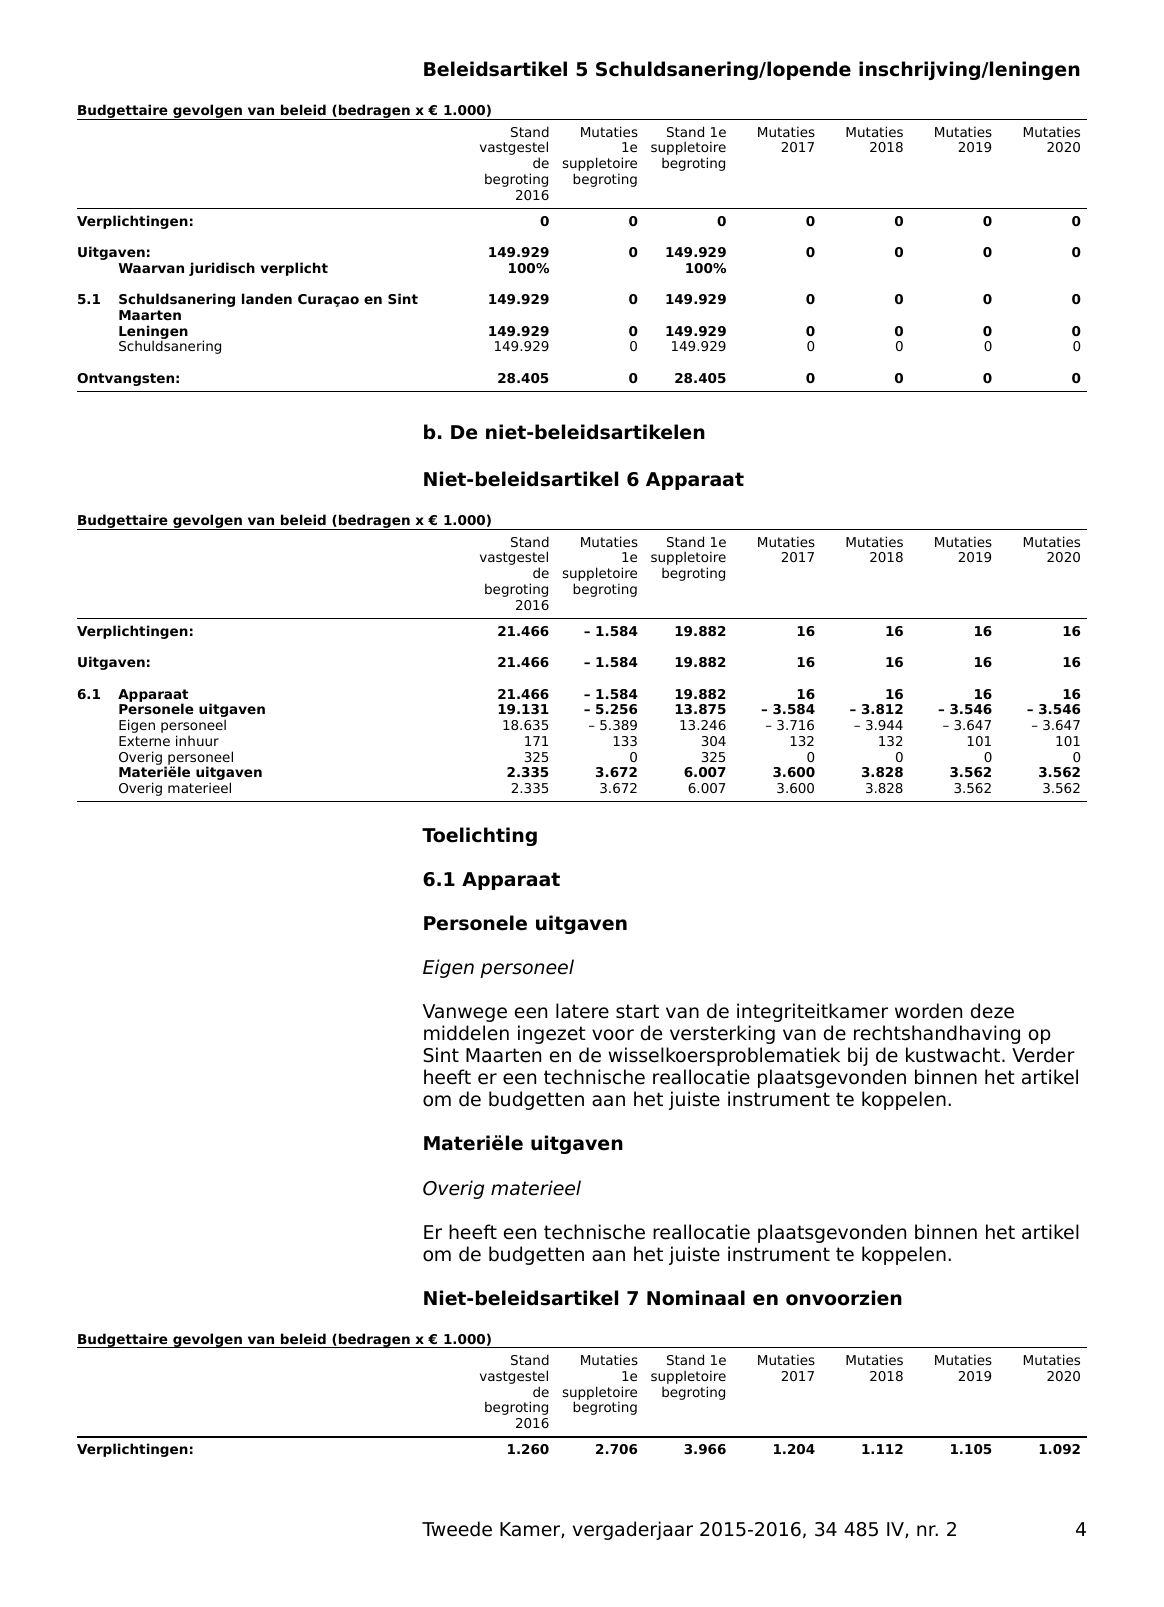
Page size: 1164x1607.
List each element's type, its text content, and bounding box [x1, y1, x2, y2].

table_cell 0 [821, 749, 909, 765]
table_cell [466, 355, 555, 371]
table_cell [112, 355, 466, 371]
table_cell 3.672 [555, 765, 644, 781]
table_cell 16 [732, 655, 821, 671]
table_cell 101 [998, 734, 1087, 749]
table_cell 3.966 [644, 1438, 732, 1458]
table_cell 16 [821, 686, 909, 702]
table_cell Stand 1e suppletoire begroting [644, 1348, 732, 1436]
table_cell [998, 1458, 1087, 1473]
table_cell [466, 276, 555, 292]
table_cell Overig personeel [112, 749, 466, 765]
table_cell Mutaties 1e suppletoire begroting [555, 120, 644, 208]
table_cell 0 [821, 292, 909, 323]
table_cell 6.1 [77, 686, 112, 702]
table_cell 149.929 [644, 324, 732, 339]
table_cell [998, 261, 1087, 276]
table_cell [821, 671, 909, 686]
table_cell [998, 229, 1087, 245]
table_cell 1.092 [998, 1438, 1087, 1458]
table_cell Verplichtingen: [77, 209, 466, 229]
subtitle Niet-beleidsartikel 7 Nominaal en onvoorzien [422, 1288, 1087, 1310]
table_cell [77, 276, 112, 292]
table_cell [821, 1458, 909, 1473]
table_cell – 3.647 [909, 718, 998, 734]
subtitle b. De niet-beleidsartikelen [422, 422, 1087, 444]
subtitle Beleidsartikel 5 Schuldsanering/lopende inschrijving/leningen [422, 59, 1087, 81]
table_cell 21.466 [466, 655, 555, 671]
table_cell 3.828 [821, 781, 909, 801]
table_cell Waarvan juridisch verplicht [112, 261, 466, 276]
table_cell 149.929 [644, 292, 732, 323]
table_cell 16 [732, 686, 821, 702]
table_cell 0 [732, 339, 821, 355]
table_cell 19.882 [644, 686, 732, 702]
table_cell 1.204 [732, 1438, 821, 1458]
table_cell 0 [821, 371, 909, 391]
subtitle Materiële uitgaven [422, 1133, 1087, 1155]
table_cell – 5.256 [555, 702, 644, 718]
table_cell [732, 1458, 821, 1473]
table_cell Mutaties 2020 [998, 530, 1087, 618]
table_cell 0 [909, 292, 998, 323]
table_cell 1.105 [909, 1438, 998, 1458]
table_cell – 3.584 [732, 702, 821, 718]
table_cell [77, 120, 112, 208]
table_cell 149.929 [466, 339, 555, 355]
table_cell 0 [998, 339, 1087, 355]
table_cell 16 [732, 619, 821, 639]
table_header Budgettaire gevolgen van beleid (bedragen x € 1.000) [77, 513, 1087, 529]
table_cell [821, 261, 909, 276]
table_cell Stand 1e suppletoire begroting [644, 120, 732, 208]
table_cell Mutaties 2017 [732, 1348, 821, 1436]
table_cell 0 [732, 371, 821, 391]
table_cell 0 [909, 324, 998, 339]
table_cell 0 [998, 749, 1087, 765]
table_cell Overig materieel [112, 781, 466, 801]
table_cell – 1.584 [555, 686, 644, 702]
table_cell [909, 355, 998, 371]
table_cell Stand vastgestelde begroting 2016 [466, 120, 555, 208]
table_cell [909, 276, 998, 292]
table_cell [77, 749, 112, 765]
table_cell 0 [732, 749, 821, 765]
table_cell 13.875 [644, 702, 732, 718]
table_cell [77, 639, 112, 655]
table_cell 0 [466, 209, 555, 229]
table_cell [998, 276, 1087, 292]
table_cell [77, 734, 112, 749]
table_cell [112, 229, 466, 245]
table_cell 16 [821, 619, 909, 639]
table_cell 3.828 [821, 765, 909, 781]
table_cell [644, 276, 732, 292]
table_cell [555, 276, 644, 292]
table_cell 0 [998, 292, 1087, 323]
table_cell 19.882 [644, 619, 732, 639]
table_cell – 3.546 [998, 702, 1087, 718]
table_cell 0 [555, 324, 644, 339]
table_cell 16 [909, 686, 998, 702]
table_cell 2.335 [466, 781, 555, 801]
table_cell [555, 671, 644, 686]
table_cell 0 [555, 245, 644, 261]
table_cell [821, 229, 909, 245]
table_cell 16 [821, 655, 909, 671]
table_cell [77, 261, 112, 276]
table_cell [644, 671, 732, 686]
table_cell [732, 355, 821, 371]
table_cell Leningen [112, 324, 466, 339]
table_cell [112, 639, 466, 655]
table_cell Mutaties 1e suppletoire begroting [555, 530, 644, 618]
table_cell 0 [555, 749, 644, 765]
table_cell [112, 276, 466, 292]
table_cell 100% [644, 261, 732, 276]
table_cell 0 [998, 245, 1087, 261]
table_cell 0 [555, 339, 644, 355]
table_cell Stand vastgestelde begroting 2016 [466, 530, 555, 618]
table_cell 0 [821, 245, 909, 261]
table_cell 100% [466, 261, 555, 276]
table_cell Mutaties 2018 [821, 530, 909, 618]
table_cell Mutaties 2017 [732, 120, 821, 208]
table_cell [77, 702, 112, 718]
table_cell [77, 781, 112, 801]
table_cell – 3.812 [821, 702, 909, 718]
table_cell 28.405 [644, 371, 732, 391]
table_cell 3.600 [732, 765, 821, 781]
table_cell 149.929 [466, 245, 555, 261]
table_cell 0 [555, 371, 644, 391]
table_header Budgettaire gevolgen van beleid (bedragen x € 1.000) [77, 1332, 1087, 1347]
table_cell Mutaties 2018 [821, 1348, 909, 1436]
table_cell 21.466 [466, 619, 555, 639]
table_cell 3.562 [909, 781, 998, 801]
table_cell – 3.647 [998, 718, 1087, 734]
table_cell [909, 261, 998, 276]
table_cell [821, 276, 909, 292]
table_cell – 3.546 [909, 702, 998, 718]
table_cell 101 [909, 734, 998, 749]
table_cell 0 [555, 209, 644, 229]
table_cell Mutaties 2020 [998, 1348, 1087, 1436]
table_cell 1.260 [466, 1438, 555, 1458]
table_cell [732, 276, 821, 292]
table_cell [466, 1458, 555, 1473]
table_cell 132 [732, 734, 821, 749]
table_cell [112, 1348, 466, 1436]
table_cell 19.882 [644, 655, 732, 671]
table_cell [77, 229, 112, 245]
table_cell 19.131 [466, 702, 555, 718]
table_cell [77, 355, 112, 371]
table_cell 304 [644, 734, 732, 749]
table_cell Stand 1e suppletoire begroting [644, 530, 732, 618]
table_cell [998, 671, 1087, 686]
table_cell Ontvangsten: [77, 371, 466, 391]
table_cell [555, 261, 644, 276]
table_cell 0 [998, 324, 1087, 339]
table_cell [644, 355, 732, 371]
table_cell 16 [909, 655, 998, 671]
table_cell 3.600 [732, 781, 821, 801]
table_cell – 3.944 [821, 718, 909, 734]
table_cell [466, 639, 555, 655]
table_cell 149.929 [466, 324, 555, 339]
table_cell 0 [732, 292, 821, 323]
table_cell – 1.584 [555, 655, 644, 671]
table_cell [732, 671, 821, 686]
table_cell 1.112 [821, 1438, 909, 1458]
table_cell Personele uitgaven [112, 702, 466, 718]
table_cell [555, 639, 644, 655]
table_cell 0 [821, 209, 909, 229]
table_cell Mutaties 2020 [998, 120, 1087, 208]
table_cell 0 [998, 371, 1087, 391]
table_cell Mutaties 1e suppletoire begroting [555, 1348, 644, 1436]
table_cell [732, 639, 821, 655]
table_cell 0 [821, 324, 909, 339]
table_cell 5.1 [77, 292, 112, 323]
table_cell 6.007 [644, 781, 732, 801]
subtitle 6.1 Apparaat [422, 869, 1087, 891]
table_cell – 1.584 [555, 619, 644, 639]
table_cell [77, 1348, 112, 1436]
table_cell 18.635 [466, 718, 555, 734]
table_cell 149.929 [644, 245, 732, 261]
table_cell [821, 639, 909, 655]
table_cell [555, 355, 644, 371]
table_cell Mutaties 2019 [909, 530, 998, 618]
table_cell 0 [644, 209, 732, 229]
table_cell 0 [909, 749, 998, 765]
table_cell 16 [909, 619, 998, 639]
table_cell [909, 639, 998, 655]
table_cell 132 [821, 734, 909, 749]
table_cell 149.929 [644, 339, 732, 355]
table_cell 0 [732, 245, 821, 261]
text Vanwege een latere start van de integriteitkamer worden deze middelen ingezet voor de versterking van de rechtshandhaving op Sint Maarten en de wisselkoersproblematiek bij de kustwacht. Verder heeft er een technische reallocatie plaatsgevonden binnen het artikel om de budgetten aan het juiste instrument te koppelen. [422, 1001, 1087, 1111]
table_cell 21.466 [466, 686, 555, 702]
table_cell 0 [732, 209, 821, 229]
table_cell 13.246 [644, 718, 732, 734]
table_cell 16 [998, 655, 1087, 671]
table_cell 325 [644, 749, 732, 765]
table_cell [909, 671, 998, 686]
table_cell [466, 229, 555, 245]
table_cell [732, 261, 821, 276]
table_cell [77, 671, 112, 686]
table_cell 149.929 [466, 292, 555, 323]
table_cell 0 [909, 339, 998, 355]
table_cell 0 [998, 209, 1087, 229]
table_cell [112, 671, 466, 686]
table_cell [77, 1458, 112, 1473]
table_cell 0 [555, 292, 644, 323]
subtitle Toelichting [422, 824, 1087, 846]
table_cell 0 [732, 324, 821, 339]
table_cell 3.672 [555, 781, 644, 801]
table_cell 171 [466, 734, 555, 749]
table_cell 3.562 [998, 765, 1087, 781]
table_cell 6.007 [644, 765, 732, 781]
table_cell [112, 530, 466, 618]
table_cell Apparaat [112, 686, 466, 702]
subtitle Eigen personeel [422, 957, 1087, 979]
table_cell Mutaties 2019 [909, 1348, 998, 1436]
table_cell Externe inhuur [112, 734, 466, 749]
table_cell [998, 355, 1087, 371]
table_cell [77, 718, 112, 734]
table_cell [644, 1458, 732, 1473]
table_cell 3.562 [909, 765, 998, 781]
table_cell Mutaties 2017 [732, 530, 821, 618]
table_cell [77, 339, 112, 355]
table_cell 0 [909, 245, 998, 261]
table_cell [732, 229, 821, 245]
table_cell Mutaties 2018 [821, 120, 909, 208]
table_cell [555, 1458, 644, 1473]
table_cell Mutaties 2019 [909, 120, 998, 208]
table_cell Verplichtingen: [77, 1438, 466, 1458]
table_cell Materiële uitgaven [112, 765, 466, 781]
table_cell 0 [909, 209, 998, 229]
table_cell 2.706 [555, 1438, 644, 1458]
table_cell 16 [998, 619, 1087, 639]
table_cell 2.335 [466, 765, 555, 781]
table_header Budgettaire gevolgen van beleid (bedragen x € 1.000) [77, 103, 1087, 119]
table_cell [998, 639, 1087, 655]
subtitle Overig materieel [422, 1177, 1087, 1199]
subtitle Personele uitgaven [422, 913, 1087, 935]
table_cell [555, 229, 644, 245]
text Er heeft een technische reallocatie plaatsgevonden binnen het artikel om de budgetten aan het juiste instrument te koppelen. [422, 1222, 1087, 1266]
subtitle Niet-beleidsartikel 6 Apparaat [422, 469, 1087, 491]
table_cell Schuldsanering landen Curaçao en Sint Maarten [112, 292, 466, 323]
table_cell 16 [998, 686, 1087, 702]
table_cell [644, 639, 732, 655]
table_cell 325 [466, 749, 555, 765]
table_cell Uitgaven: [77, 245, 466, 261]
table_cell 0 [909, 371, 998, 391]
table_cell [112, 120, 466, 208]
table_cell [644, 229, 732, 245]
table_cell [466, 671, 555, 686]
table_cell Schuldsanering [112, 339, 466, 355]
table_cell Uitgaven: [77, 655, 466, 671]
table_cell – 3.716 [732, 718, 821, 734]
table_cell [77, 324, 112, 339]
table_cell Stand vastgestelde begroting 2016 [466, 1348, 555, 1436]
table_cell 0 [821, 339, 909, 355]
table_cell 133 [555, 734, 644, 749]
table_cell [112, 1458, 466, 1473]
table_cell [77, 530, 112, 618]
table_cell [77, 765, 112, 781]
table_cell [909, 1458, 998, 1473]
table_cell Eigen personeel [112, 718, 466, 734]
table_cell [821, 355, 909, 371]
table_cell [909, 229, 998, 245]
table_cell 3.562 [998, 781, 1087, 801]
table_cell – 5.389 [555, 718, 644, 734]
table_cell 28.405 [466, 371, 555, 391]
table_cell Verplichtingen: [77, 619, 466, 639]
